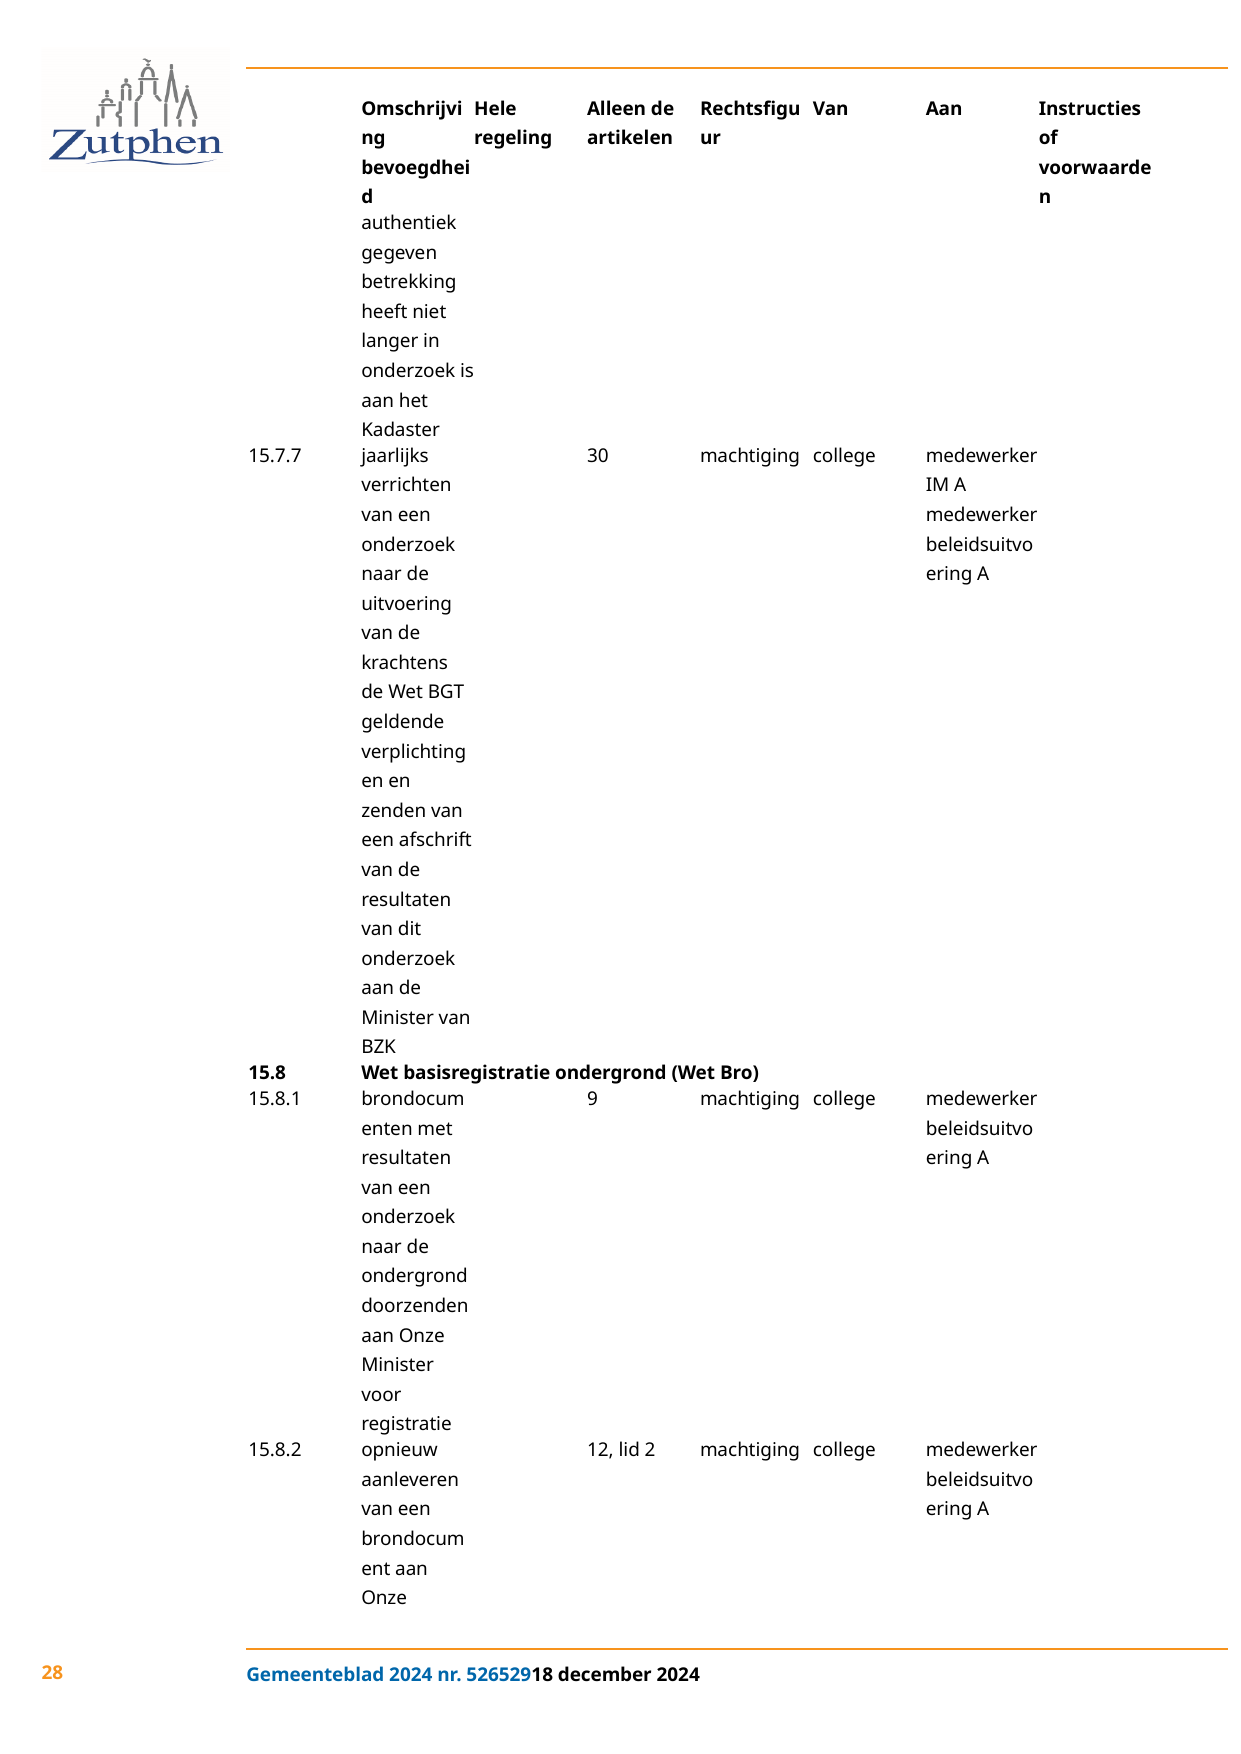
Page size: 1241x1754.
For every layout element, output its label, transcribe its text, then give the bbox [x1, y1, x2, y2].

table_cell 15.8.1 [248, 1085, 361, 1436]
table_cell machtiging [700, 1085, 813, 1436]
table_header [248, 95, 361, 209]
table_cell [1039, 1436, 1152, 1610]
table_cell college [813, 1085, 926, 1436]
table_cell medewerker beleidsuitvoering A [926, 1085, 1038, 1436]
table_cell machtiging [700, 1436, 813, 1610]
table_cell [474, 1436, 587, 1610]
table_cell [813, 209, 926, 442]
table_cell opnieuw aanleveren van een brondocument aan Onze [361, 1436, 474, 1610]
table_header Alleen de artikelen [587, 95, 700, 209]
table_cell [474, 442, 587, 1059]
table_cell [474, 209, 587, 442]
table_cell [248, 209, 361, 442]
table_cell [1039, 442, 1152, 1059]
table_cell 9 [587, 1085, 700, 1436]
table_cell 30 [587, 442, 700, 1059]
table_cell 12, lid 2 [587, 1436, 700, 1610]
table_header Van [813, 95, 926, 209]
table_cell [587, 209, 700, 442]
table_cell [1039, 1085, 1152, 1436]
table_cell 15.8.2 [248, 1436, 361, 1610]
table_cell 15.7.7 [248, 442, 361, 1059]
table_cell [926, 209, 1038, 442]
table_cell college [813, 1436, 926, 1610]
table_cell medewerker IM A medewerker beleidsuitvoering A [926, 442, 1038, 1059]
table_header Aan [926, 95, 1038, 209]
table_cell [474, 1085, 587, 1436]
table_cell [700, 209, 813, 442]
table_cell machtiging [700, 442, 813, 1059]
table_header Omschrijving bevoegdheid [361, 95, 474, 209]
table_cell authentiek gegeven betrekking heeft niet langer in onderzoek is aan het Kadaster [361, 209, 474, 442]
table_header Hele regeling [474, 95, 587, 209]
table_cell Wet basisregistratie ondergrond (Wet Bro) [361, 1060, 1152, 1085]
table_cell medewerker beleidsuitvoering A [926, 1436, 1038, 1610]
table_cell [1039, 209, 1152, 442]
table_cell 15.8 [248, 1060, 361, 1085]
table_cell college [813, 442, 926, 1059]
table_header Instructies of voorwaarden [1039, 95, 1152, 209]
table_cell jaarlijks verrichten van een onderzoek naar de uitvoering van de krachtens de Wet BGT geldende verplichtingen en zenden van een afschrift van de resultaten van dit onderzoek aan de Minister van BZK [361, 442, 474, 1059]
table_cell brondocumenten met resultaten van een onderzoek naar de ondergrond doorzenden aan Onze Minister voor registratie [361, 1085, 474, 1436]
picture [41, 47, 231, 172]
table_header Rechtsfiguur [700, 95, 813, 209]
